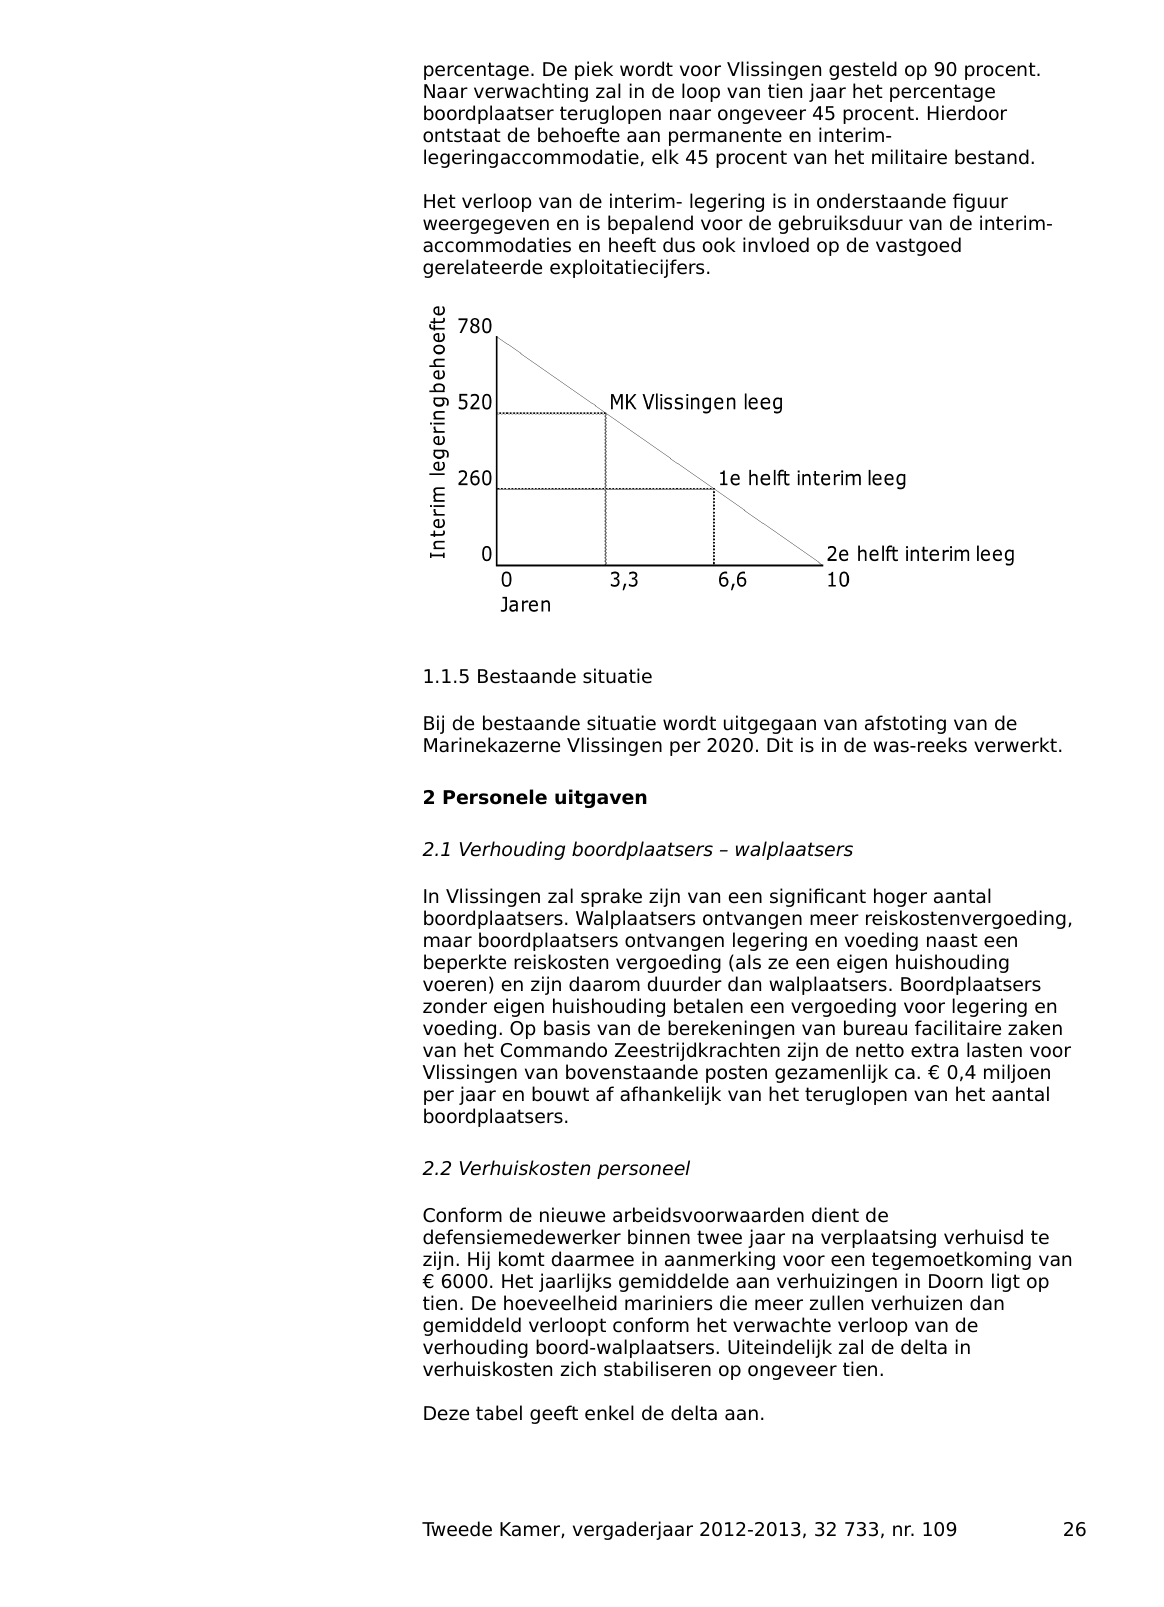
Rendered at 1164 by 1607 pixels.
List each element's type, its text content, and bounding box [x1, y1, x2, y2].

text Conform de nieuwe arbeidsvoorwaarden dient de defensiemedewerker binnen twee jaar na verplaatsing verhuisd te zijn. Hij komt daarmee in aanmerking voor een tegemoetkoming van € 6000. Het jaarlijks gemiddelde aan verhuizingen in Doorn ligt op tien. De hoeveelheid mariniers die meer zullen verhuizen dan gemiddeld verloopt conform het verwachte verloop van de verhouding boord-walplaatsers. Uiteindelijk zal de delta in verhuiskosten zich stabiliseren op ongeveer tien. [422, 1205, 1087, 1381]
text percentage. De piek wordt voor Vlissingen gesteld op 90 procent. Naar verwachting zal in de loop van tien jaar het percentage boordplaatser teruglopen naar ongeveer 45 procent. Hierdoor ontstaat de behoefte aan permanente en interim- legeringaccommodatie, elk 45 procent van het militaire bestand. [422, 59, 1087, 169]
subtitle 1.1.5 Bestaande situatie [422, 666, 1087, 688]
text Deze tabel geeft enkel de delta aan. [422, 1403, 1087, 1425]
text Het verloop van de interim- legering is in onderstaande figuur weergegeven en is bepalend voor de gebruiksduur van de interim- accommodaties en heeft dus ook invloed op de vastgoed gerelateerde exploitatiecijfers. [422, 191, 1087, 279]
text Bij de bestaande situatie wordt uitgegaan van afstoting van de Marinekazerne Vlissingen per 2020. Dit is in de was-reeks verwerkt. [422, 713, 1087, 757]
text In Vlissingen zal sprake zijn van een significant hoger aantal boordplaatsers. Walplaatsers ontvangen meer reiskostenvergoeding, maar boordplaatsers ontvangen legering en voeding naast een beperkte reiskosten vergoeding (als ze een eigen huishouding voeren) en zijn daarom duurder dan walplaatsers. Boordplaatsers zonder eigen huishouding betalen een vergoeding voor legering en voeding. Op basis van de berekeningen van bureau facilitaire zaken van het Commando Zeestrijdkrachten zijn de netto extra lasten voor Vlissingen van bovenstaande posten gezamenlijk ca. € 0,4 miljoen per jaar en bouwt af afhankelijk van het teruglopen van het aantal boordplaatsers. [422, 886, 1087, 1128]
picture [422, 301, 1019, 615]
subtitle 2.2 Verhuiskosten personeel [422, 1158, 1087, 1180]
subtitle 2 Personele uitgaven [422, 787, 1087, 809]
subtitle 2.1 Verhouding boordplaatsers – walplaatsers [422, 839, 1087, 861]
